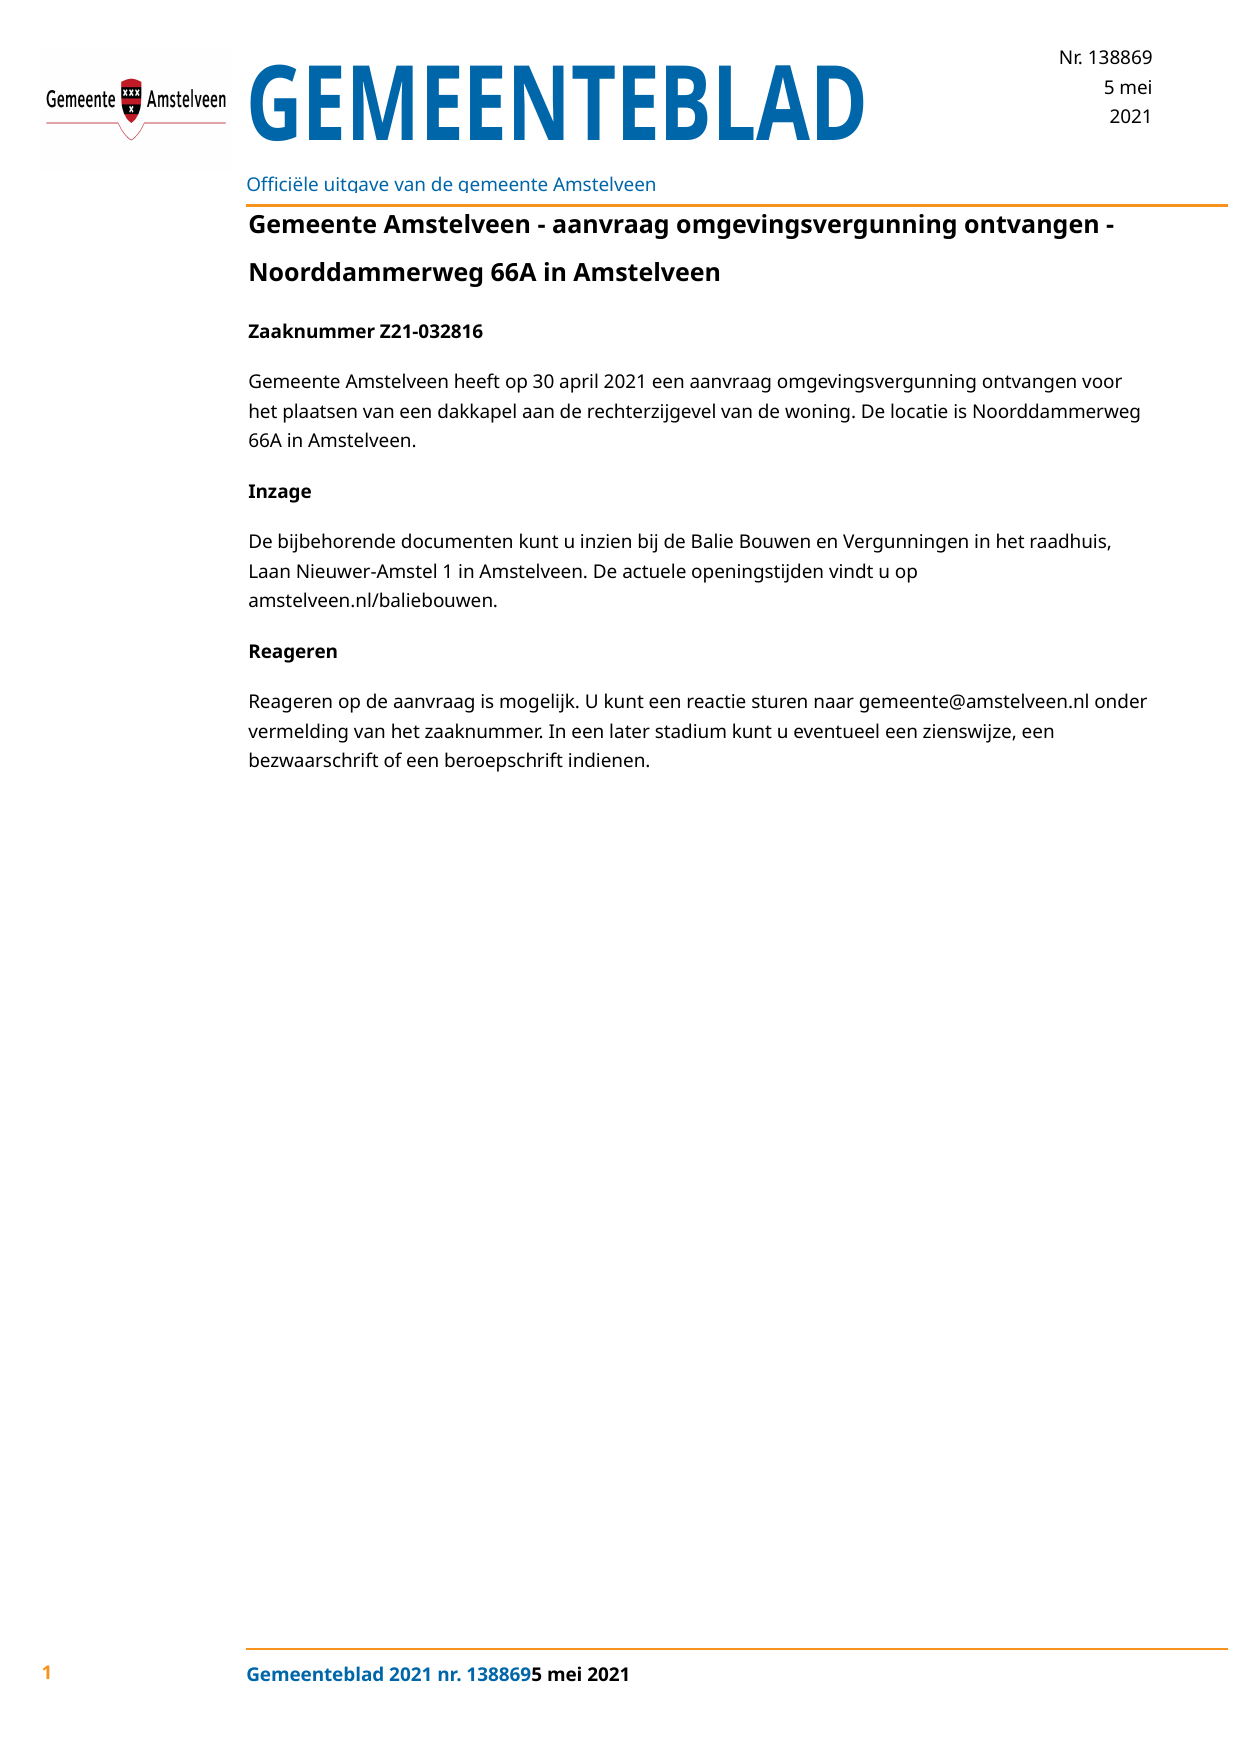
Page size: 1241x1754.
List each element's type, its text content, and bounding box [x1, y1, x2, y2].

text Gemeente Amstelveen - aanvraag omgevingsvergunning ontvangen - Noorddammerweg 66A in Amstelveen [248, 207, 1152, 288]
text Zaaknummer Z21-032816 [248, 318, 1152, 344]
text Reageren [248, 638, 1152, 664]
text Reageren op de aanvraag is mogelijk. U kunt een reactie sturen naar gemeente@amstelveen.nl onder vermelding van het zaaknummer. In een later stadium kunt u eventueel een zienswijze, een bezwaarschrift of een beroepschrift indienen. [248, 688, 1152, 773]
picture [41, 47, 231, 172]
text De bijbehorende documenten kunt u inzien bij de Balie Bouwen en Vergunningen in het raadhuis, Laan Nieuwer-Amstel 1 in Amstelveen. De actuele openingstijden vindt u op amstelveen.nl/baliebouwen. [248, 528, 1152, 613]
text Inzage [248, 478, 1152, 504]
text Gemeente Amstelveen heeft op 30 april 2021 een aanvraag omgevingsvergunning ontvangen voor het plaatsen van een dakkapel aan de rechterzijgevel van de woning. De locatie is Noorddammerweg 66A in Amstelveen. [248, 368, 1152, 453]
